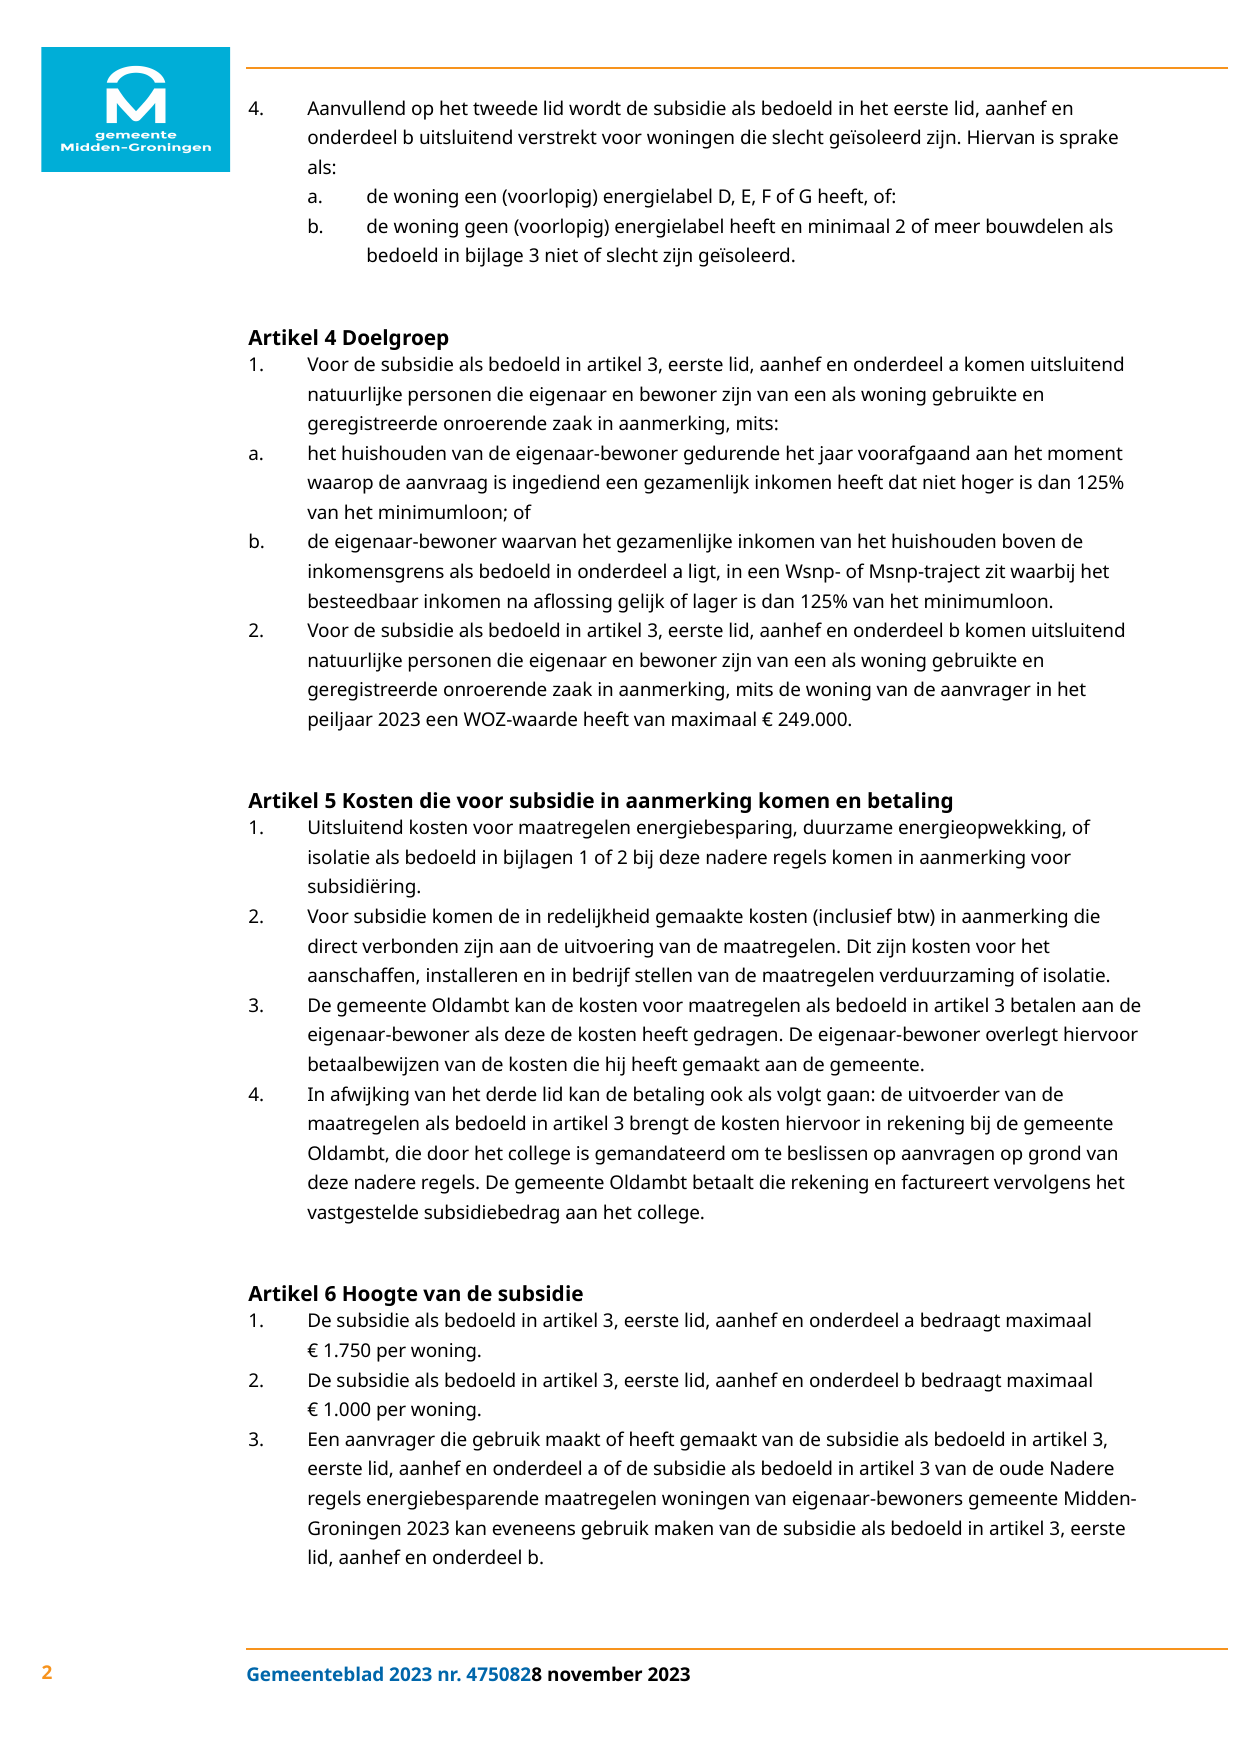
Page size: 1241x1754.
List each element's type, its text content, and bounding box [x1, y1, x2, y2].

picture [108, 66, 164, 82]
picture [107, 89, 165, 122]
list het huishouden van de eigenaar-bewoner gedurende het jaar voorafgaand aan het moment waarop de aanvraag is ingediend een gezamenlijk inkomen heeft dat niet hoger is dan 125% van het minimumloon; of [248, 440, 1152, 525]
list De subsidie als bedoeld in artikel 3, eerste lid, aanhef en onderdeel b bedraagt maximaal € 1.000 per woning. [248, 1367, 1152, 1422]
list de woning geen (voorlopig) energielabel heeft en minimaal 2 of meer bouwdelen als bedoeld in bijlage 3 niet of slecht zijn geïsoleerd. [307, 213, 1152, 268]
list De gemeente Oldambt kan de kosten voor maatregelen als bedoeld in artikel 3 betalen aan de eigenaar-bewoner als deze de kosten heeft gedragen. De eigenaar-bewoner overlegt hiervoor betaalbewijzen van de kosten die hij heeft gemaakt aan de gemeente. [248, 992, 1152, 1077]
picture [184, 146, 190, 153]
text Artikel 4 Doelgroep [248, 323, 1152, 351]
list Uitsluitend kosten voor maatregelen energiebesparing, duurzame energieopwekking, of isolatie als bedoeld in bijlagen 1 of 2 bij deze nadere regels komen in aanmerking voor subsidiëring. [248, 814, 1152, 899]
text Artikel 6 Hoogte van de subsidie [248, 1279, 1152, 1308]
list Voor de subsidie als bedoeld in artikel 3, eerste lid, aanhef en onderdeel a komen uitsluitend natuurlijke personen die eigenaar en bewoner zijn van een als woning gebruikte en geregistreerde onroerende zaak in aanmerking, mits: [248, 351, 1152, 436]
list Voor subsidie komen de in redelijkheid gemaakte kosten (inclusief btw) in aanmerking die direct verbonden zijn aan de uitvoering van de maatregelen. Dit zijn kosten voor het aanschaffen, installeren en in bedrijf stellen van de maatregelen verduurzaming of isolatie. [248, 903, 1152, 988]
list de woning een (voorlopig) energielabel D, E, F of G heeft, of: [307, 183, 1152, 209]
list Aanvullend op het tweede lid wordt de subsidie als bedoeld in het eerste lid, aanhef en onderdeel b uitsluitend verstrekt voor woningen die slecht geïsoleerd zijn. Hiervan is sprake als: [248, 95, 1152, 180]
text Artikel 5 Kosten die voor subsidie in aanmerking komen en betaling [248, 786, 1152, 814]
list Voor de subsidie als bedoeld in artikel 3, eerste lid, aanhef en onderdeel b komen uitsluitend natuurlijke personen die eigenaar en bewoner zijn van een als woning gebruikte en geregistreerde onroerende zaak in aanmerking, mits de woning van de aanvrager in het peiljaar 2023 een WOZ-waarde heeft van maximaal € 249.000. [248, 617, 1152, 732]
list In afwijking van het derde lid kan de betaling ook als volgt gaan: de uitvoerder van de maatregelen als bedoeld in artikel 3 brengt de kosten hiervoor in rekening bij de gemeente Oldambt, die door het college is gemandateerd om te beslissen op aanvragen op grond van deze nadere regels. De gemeente Oldambt betaalt die rekening en factureert vervolgens het vastgestelde subsidiebedrag aan het college. [248, 1081, 1152, 1225]
list Een aanvrager die gebruik maakt of heeft gemaakt van de subsidie als bedoeld in artikel 3, eerste lid, aanhef en onderdeel a of de subsidie als bedoeld in artikel 3 van de oude Nadere regels energiebesparende maatregelen woningen van eigenaar-bewoners gemeente Midden-Groningen 2023 kan eveneens gebruik maken van de subsidie als bedoeld in artikel 3, eerste lid, aanhef en onderdeel b. [248, 1426, 1152, 1570]
list de eigenaar-bewoner waarvan het gezamenlijke inkomen van het huishouden boven de inkomensgrens als bedoeld in onderdeel a ligt, in een Wsnp- of Msnp-traject zit waarbij het besteedbaar inkomen na aflossing gelijk of lager is dan 125% van het minimumloon. [248, 529, 1152, 613]
list De subsidie als bedoeld in artikel 3, eerste lid, aanhef en onderdeel a bedraagt maximaal € 1.750 per woning. [248, 1308, 1152, 1363]
